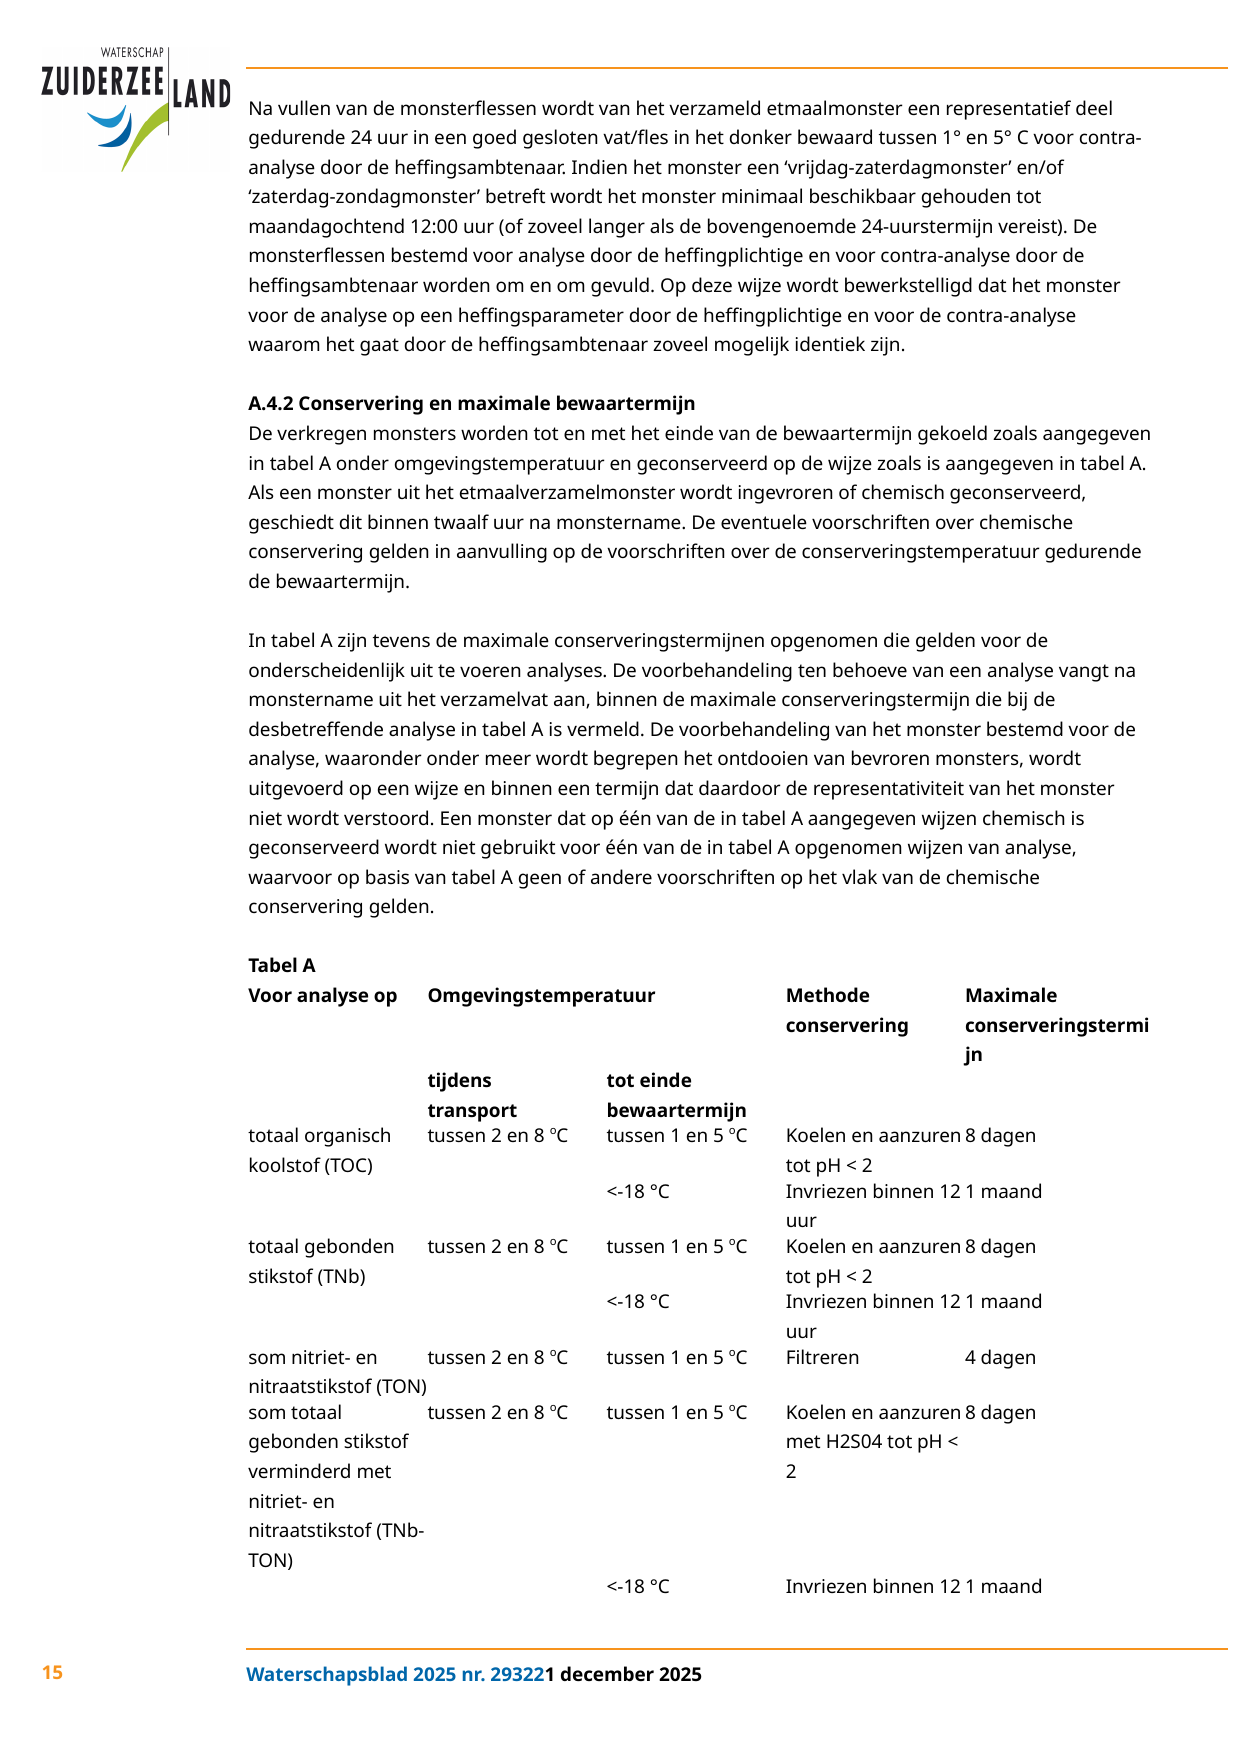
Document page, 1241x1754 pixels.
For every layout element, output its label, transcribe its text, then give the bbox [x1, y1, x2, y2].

table_cell Filtreren [786, 1344, 965, 1399]
table_cell tijdens transport [427, 1067, 606, 1123]
text A.4.2 Conservering en maximale bewaartermijn [248, 391, 1152, 416]
table_header Omgevingstemperatuur [427, 983, 786, 1067]
table_cell [248, 1067, 427, 1123]
table_header Methode conservering [786, 983, 965, 1067]
table_cell 1 maand [965, 1573, 1152, 1598]
table_cell [427, 1573, 606, 1598]
table_cell tussen 1 en 5 oC [606, 1233, 786, 1288]
table_cell tussen 1 en 5 oC [606, 1399, 786, 1573]
table_cell [427, 1289, 606, 1344]
table_cell [786, 1067, 965, 1123]
table_header Voor analyse op [248, 983, 427, 1067]
table_cell 1 maand [965, 1289, 1152, 1344]
table_cell tussen 1 en 5 oC [606, 1123, 786, 1178]
table_cell Koelen en aanzuren met H2S04 tot pH < 2 [786, 1399, 965, 1573]
table_cell tussen 2 en 8 oC [427, 1233, 606, 1288]
table_cell Invriezen binnen 12 [786, 1573, 965, 1598]
table_cell [248, 1178, 427, 1233]
text De verkregen monsters worden tot en met het einde van de bewaartermijn gekoeld zoals aangegeven in tabel A onder omgevingstemperatuur en geconserveerd op de wijze zoals is aangegeven in tabel A. Als een monster uit het etmaalverzamelmonster wordt ingevroren of chemisch geconserveerd, geschiedt dit binnen twaalf uur na monstername. De eventuele voorschriften over chemische conservering gelden in aanvulling op de voorschriften over de conserveringstemperatuur gedurende de bewaartermijn. [248, 420, 1152, 594]
table_cell Invriezen binnen 12 uur [786, 1289, 965, 1344]
table_cell tussen 2 en 8 oC [427, 1344, 606, 1399]
table_cell totaal gebonden stikstof (TNb) [248, 1233, 427, 1288]
table_cell [248, 1289, 427, 1344]
picture [41, 47, 231, 172]
table_cell som totaal gebonden stikstof verminderd met nitriet- en nitraatstikstof (TNb-TON) [248, 1399, 427, 1573]
table_cell tussen 2 en 8 oC [427, 1123, 606, 1178]
table_cell tussen 1 en 5 oC [606, 1344, 786, 1399]
table_cell Koelen en aanzuren tot pH < 2 [786, 1123, 965, 1178]
table_cell [427, 1178, 606, 1233]
table_cell tot einde bewaartermijn [606, 1067, 786, 1123]
table_cell [248, 1573, 427, 1598]
text Na vullen van de monsterflessen wordt van het verzameld etmaalmonster een representatief deel gedurende 24 uur in een goed gesloten vat/fles in het donker bewaard tussen 1° en 5° C voor contra-analyse door de heffingsambtenaar. Indien het monster een ‘vrijdag-zaterdagmonster’ en/of ‘zaterdag-zondagmonster’ betreft wordt het monster minimaal beschikbaar gehouden tot maandagochtend 12:00 uur (of zoveel langer als de bovengenoemde 24-uurstermijn vereist). De monsterflessen bestemd voor analyse door de heffingplichtige en voor contra-analyse door de heffingsambtenaar worden om en om gevuld. Op deze wijze wordt bewerkstelligd dat het monster voor de analyse op een heffingsparameter door de heffingplichtige en voor de contra-analyse waarom het gaat door de heffingsambtenaar zoveel mogelijk identiek zijn. [248, 95, 1152, 357]
table_cell [965, 1067, 1152, 1123]
table_cell tussen 2 en 8 oC [427, 1399, 606, 1573]
table_cell 8 dagen [965, 1233, 1152, 1288]
table_cell <-18 °C [606, 1289, 786, 1344]
text Tabel A [248, 953, 1152, 978]
table_cell 4 dagen [965, 1344, 1152, 1399]
table_cell totaal organisch koolstof (TOC) [248, 1123, 427, 1178]
table_cell 8 dagen [965, 1399, 1152, 1573]
table_cell Koelen en aanzuren tot pH < 2 [786, 1233, 965, 1288]
table_cell 1 maand [965, 1178, 1152, 1233]
table_cell <-18 °C [606, 1178, 786, 1233]
table_header Maximale conserveringstermijn [965, 983, 1152, 1067]
table_cell som nitriet- en nitraatstikstof (TON) [248, 1344, 427, 1399]
table_cell <-18 °C [606, 1573, 786, 1598]
table_cell 8 dagen [965, 1123, 1152, 1178]
table_cell Invriezen binnen 12 uur [786, 1178, 965, 1233]
text In tabel A zijn tevens de maximale conserveringstermijnen opgenomen die gelden voor de onderscheidenlijk uit te voeren analyses. De voorbehandeling ten behoeve van een analyse vangt na monstername uit het verzamelvat aan, binnen de maximale conserveringstermijn die bij de desbetreffende analyse in tabel A is vermeld. De voorbehandeling van het monster bestemd voor de analyse, waaronder onder meer wordt begrepen het ontdooien van bevroren monsters, wordt uitgevoerd op een wijze en binnen een termijn dat daardoor de representativiteit van het monster niet wordt verstoord. Een monster dat op één van de in tabel A aangegeven wijzen chemisch is geconserveerd wordt niet gebruikt voor één van de in tabel A opgenomen wijzen van analyse, waarvoor op basis van tabel A geen of andere voorschriften op het vlak van de chemische conservering gelden. [248, 627, 1152, 919]
